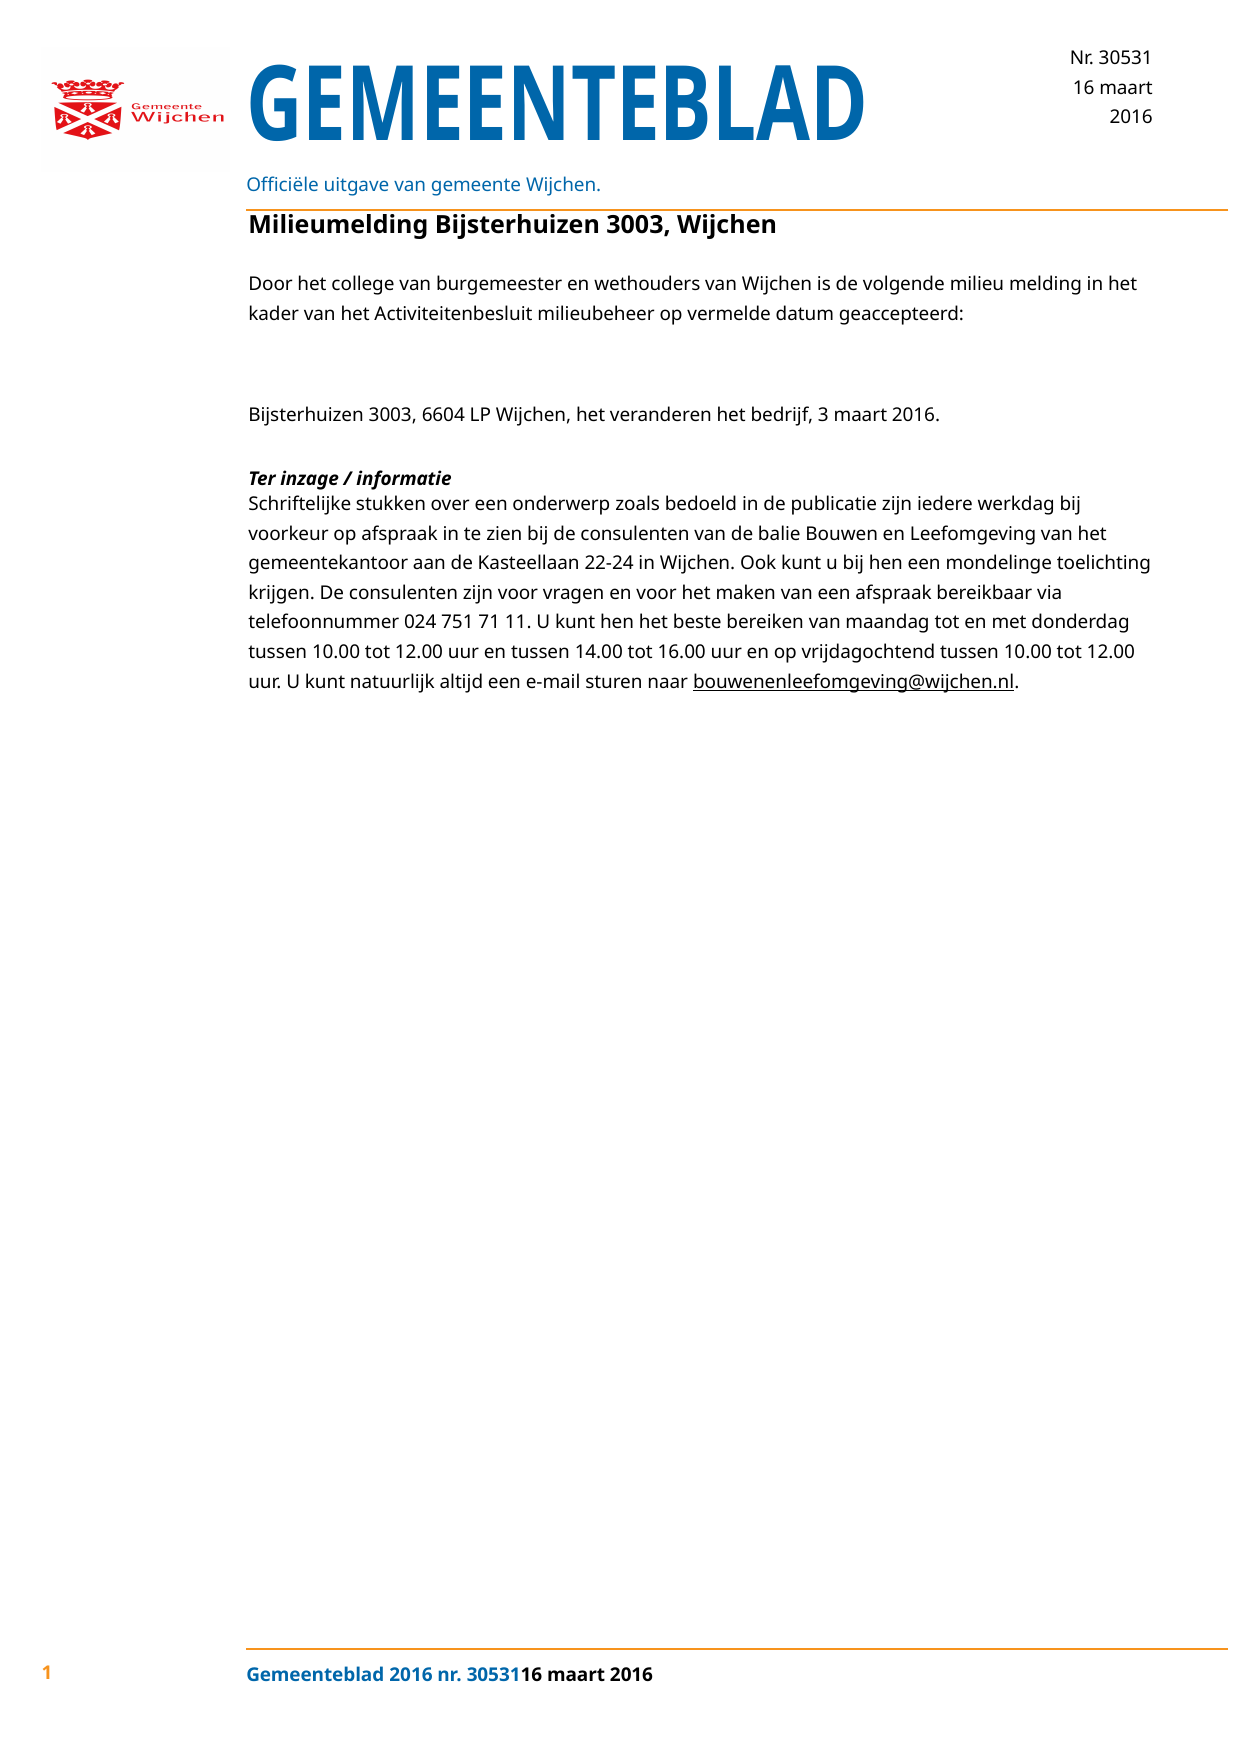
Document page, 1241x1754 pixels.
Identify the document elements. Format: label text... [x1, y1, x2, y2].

text Door het college van burgemeester en wethouders van Wijchen is de volgende milieu melding in het kader van het Activiteitenbesluit milieubeheer op vermelde datum geaccepteerd: [248, 270, 1152, 326]
text Bijsterhuizen 3003, 6604 LP Wijchen, het veranderen het bedrijf, 3 maart 2016. [248, 401, 1152, 426]
text Milieumelding Bijsterhuizen 3003, Wijchen [248, 211, 1152, 241]
picture [41, 47, 231, 172]
text Ter inzage / informatie [248, 465, 1152, 490]
text Schriftelijke stukken over een onderwerp zoals bedoeld in de publicatie zijn iedere werkdag bij voorkeur op afspraak in te zien bij de consulenten van de balie Bouwen en Leefomgeving van het gemeentekantoor aan de Kasteellaan 22-24 in Wijchen. Ook kunt u bij hen een mondelinge toelichting krijgen. De consulenten zijn voor vragen en voor het maken van een afspraak bereikbaar via telefoonnummer 024 751 71 11. U kunt hen het beste bereiken van maandag tot en met donderdag tussen 10.00 tot 12.00 uur en tussen 14.00 tot 16.00 uur en op vrijdagochtend tussen 10.00 tot 12.00 uur. U kunt natuurlijk altijd een e-mail sturen naar bouwenenleefomgeving@wijchen.nl. [248, 490, 1152, 694]
